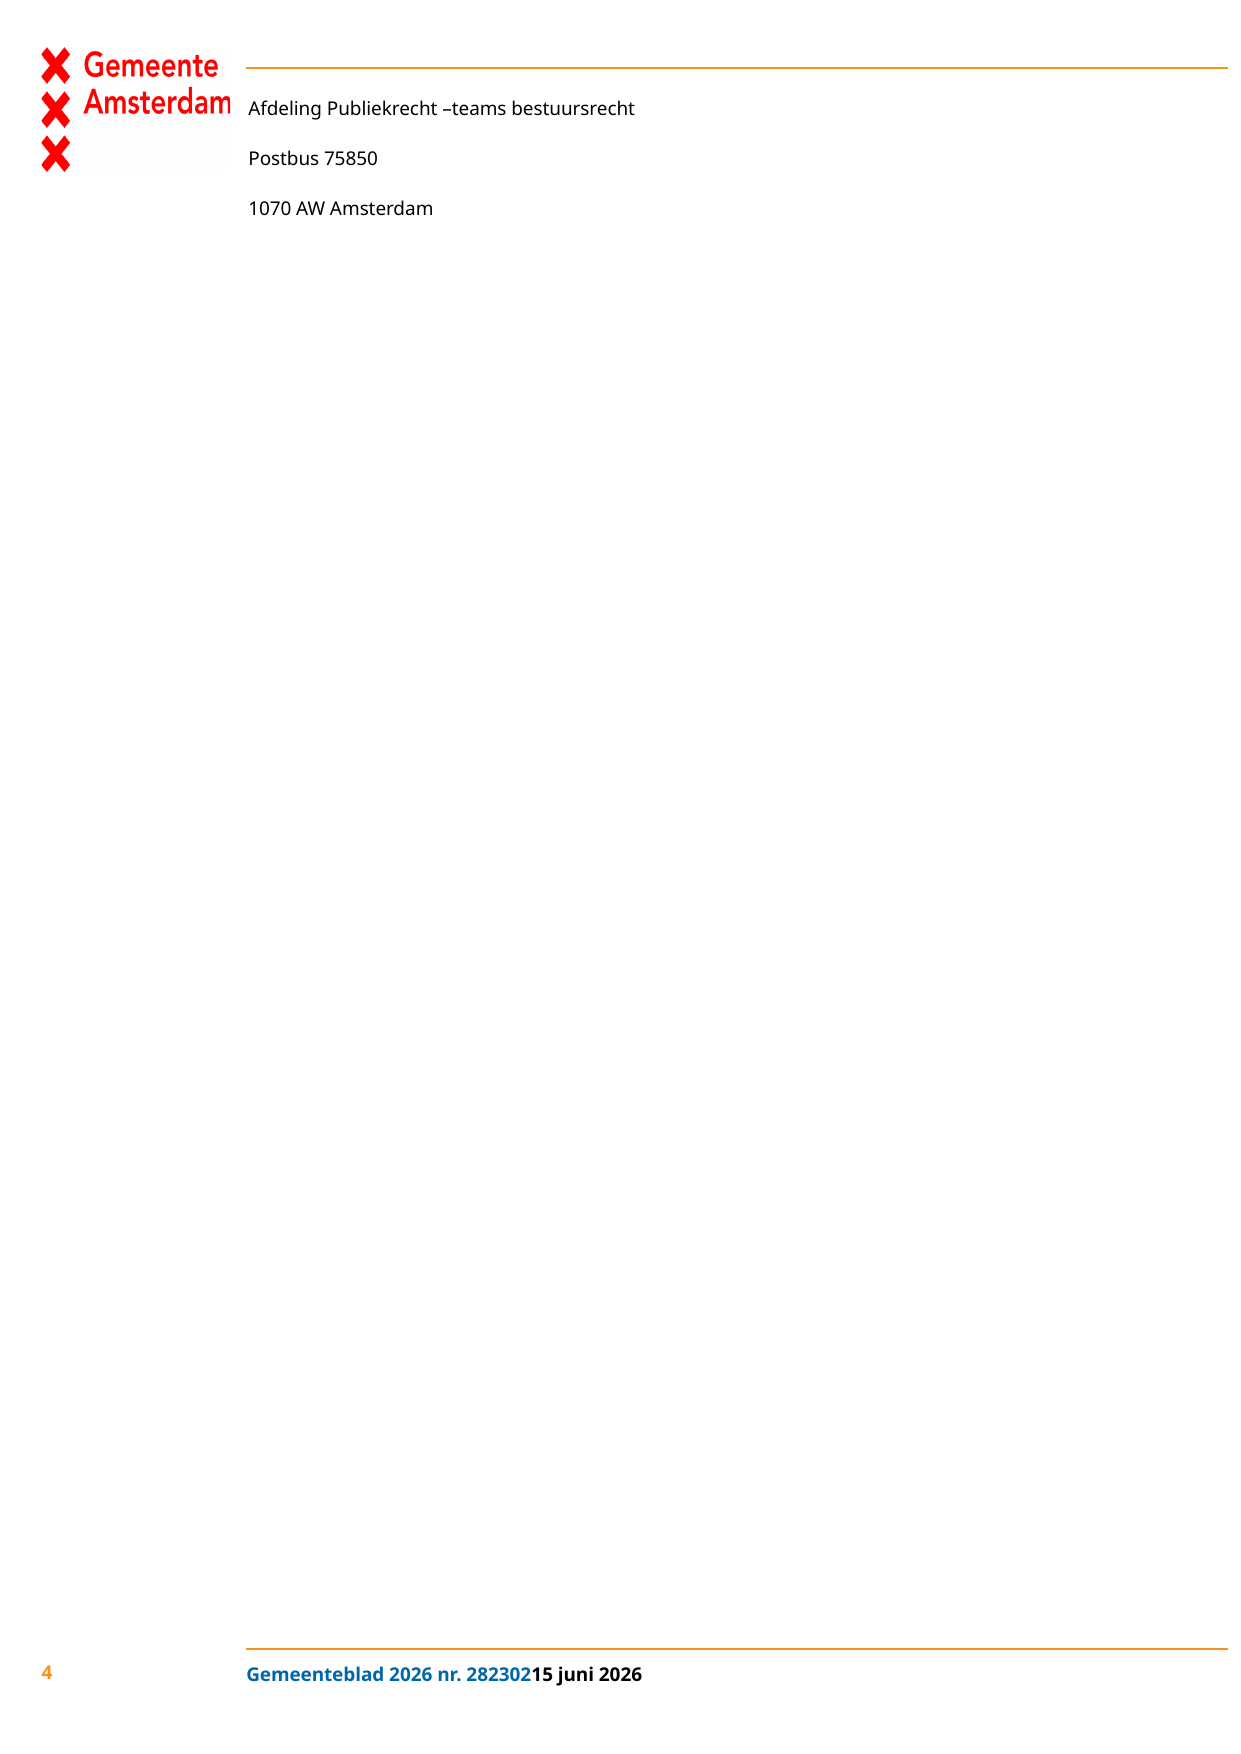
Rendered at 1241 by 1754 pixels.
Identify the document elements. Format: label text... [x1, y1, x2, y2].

picture [41, 47, 231, 172]
text 1070 AW Amsterdam [248, 196, 1152, 221]
text Postbus 75850 [248, 145, 1152, 171]
text Afdeling Publiekrecht –teams bestuursrecht [248, 95, 1152, 121]
